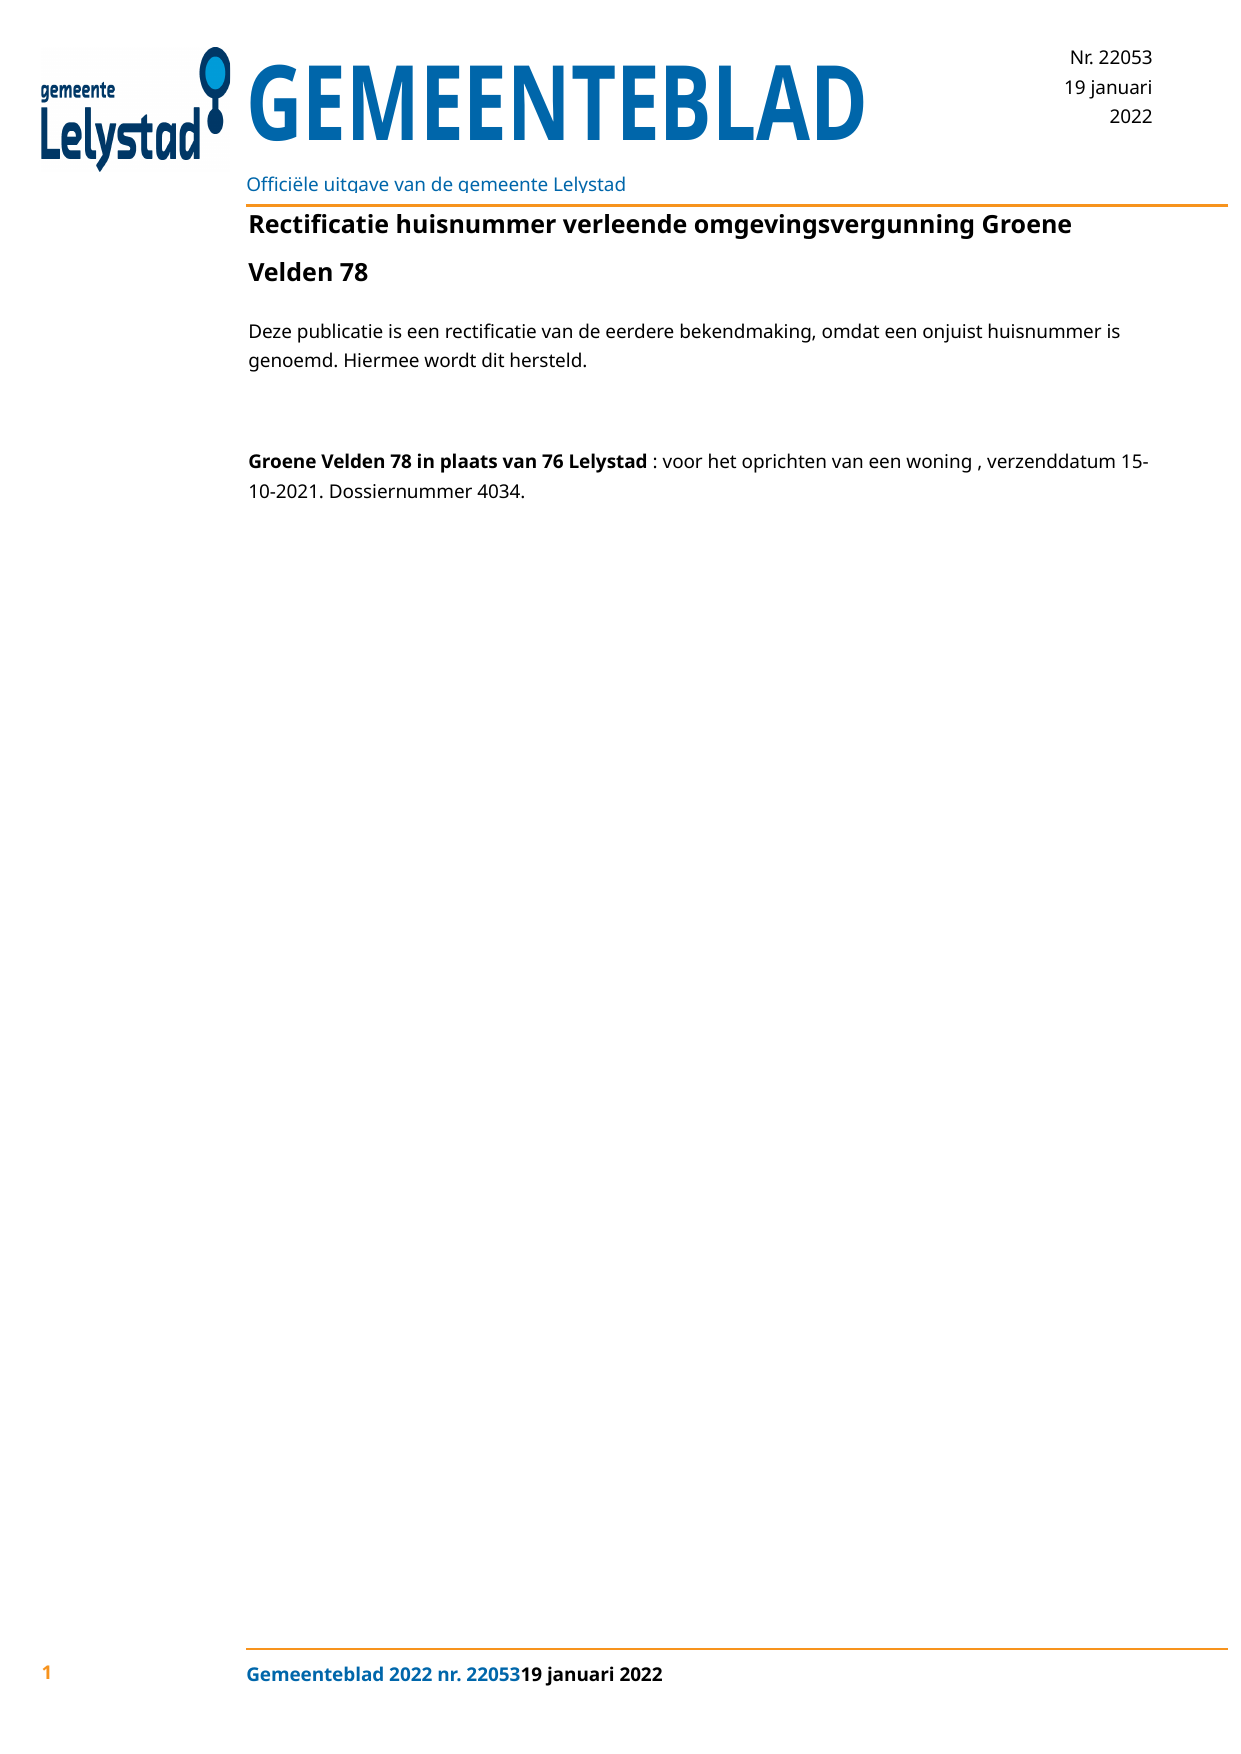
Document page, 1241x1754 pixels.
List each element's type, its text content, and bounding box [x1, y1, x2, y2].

picture [41, 47, 231, 172]
text Deze publicatie is een rectificatie van de eerdere bekendmaking, omdat een onjuist huisnummer is genoemd. Hiermee wordt dit hersteld. [248, 318, 1152, 373]
text Rectificatie huisnummer verleende omgevingsvergunning Groene Velden 78 [248, 207, 1152, 288]
text Groene Velden 78 in plaats van 76 Lelystad : voor het oprichten van een woning , verzenddatum 15-10-2021. Dossiernummer 4034. [248, 448, 1152, 504]
